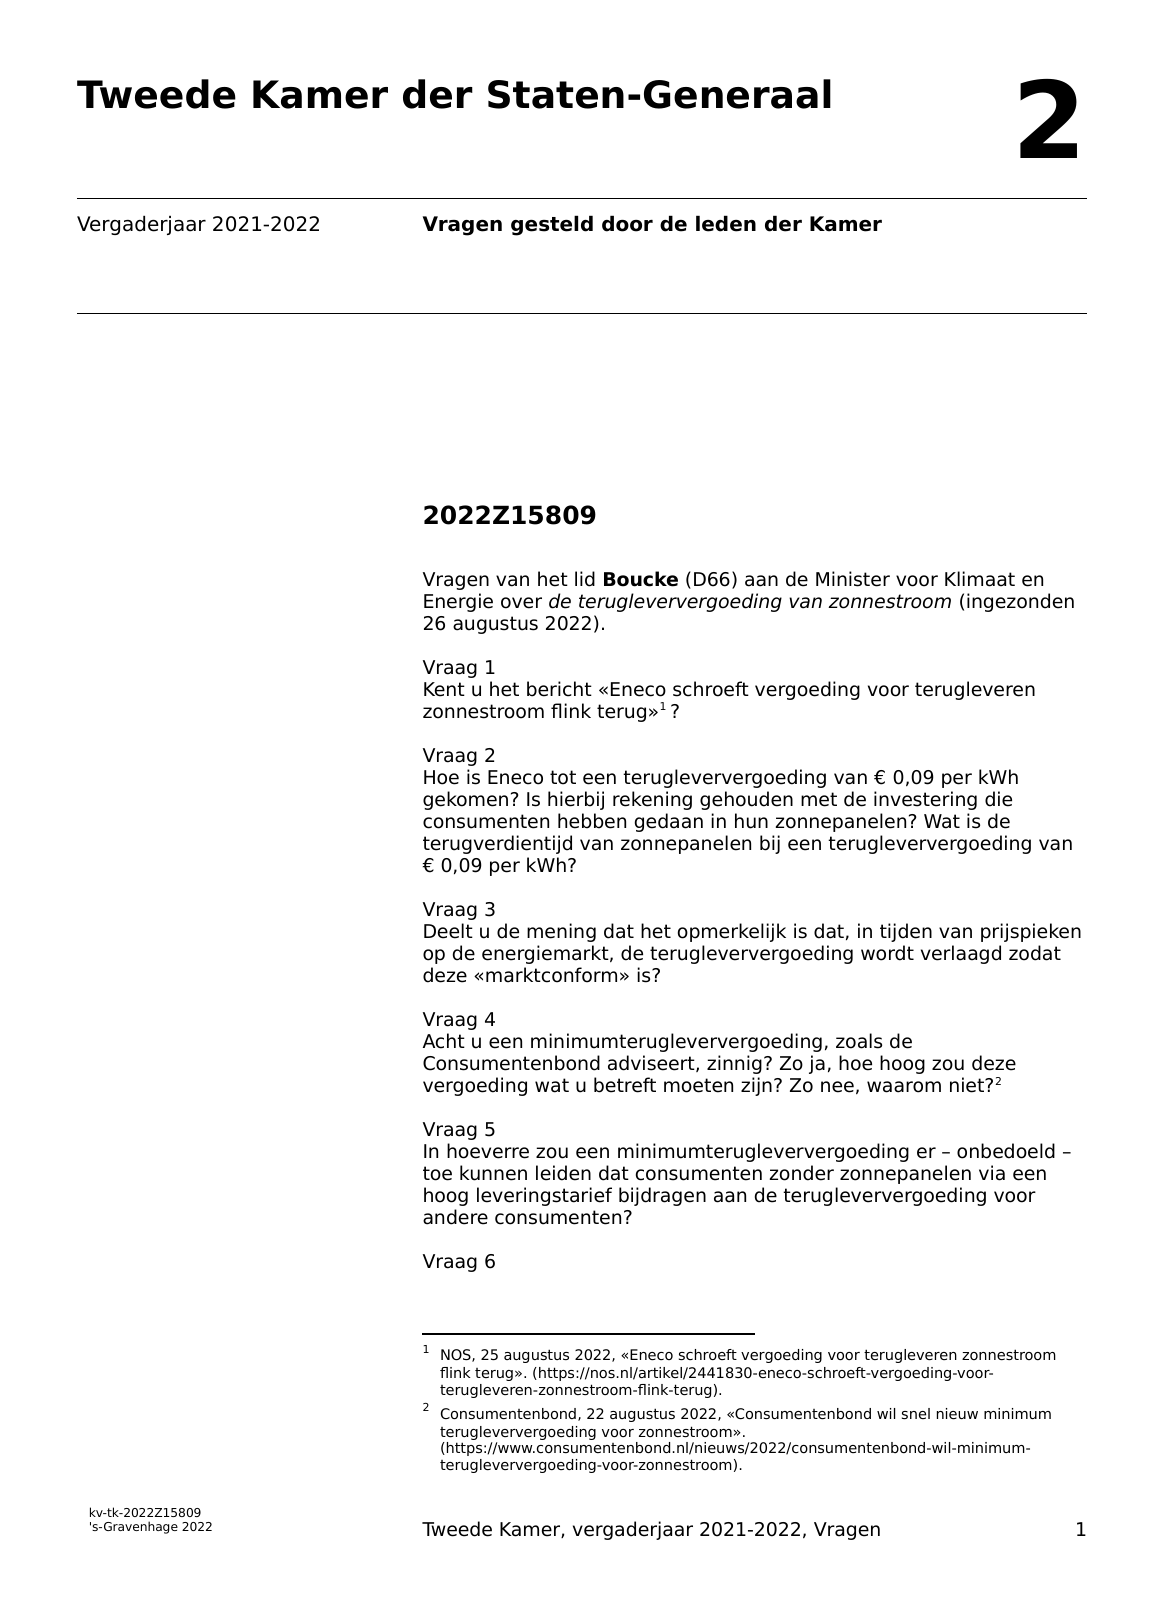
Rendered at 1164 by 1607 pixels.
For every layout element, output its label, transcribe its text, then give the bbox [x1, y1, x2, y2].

text Consumentenbond, 22 augustus 2022, «Consumentenbond wil snel nieuw minimum terugleververgoeding voor zonnestroom». (https://www.consumentenbond.nl/nieuws/2022/consumentenbond-wil-minimum-terugleververgoeding-voor-zonnestroom). [422, 1402, 1087, 1474]
table_cell Vragen gesteld door de leden der Kamer [422, 199, 1087, 313]
text NOS, 25 augustus 2022, «Eneco schroeft vergoeding voor terugleveren zonnestroom flink terug». (https://nos.nl/artikel/2441830-eneco-schroeft-vergoeding-voor-terugleveren-zonnestroom-flink-terug). [422, 1343, 1087, 1399]
text Vraag 2 [422, 745, 1087, 767]
text Hoe is Eneco tot een terugleververgoeding van € 0,09 per kWh gekomen? Is hierbij rekening gehouden met de investering die consumenten hebben gedaan in hun zonnepanelen? Wat is de terugverdientijd van zonnepanelen bij een terugleververgoeding van € 0,09 per kWh? [422, 767, 1087, 877]
text In hoeverre zou een minimumterugleververgoeding er – onbedoeld – toe kunnen leiden dat consumenten zonder zonnepanelen via een hoog leveringstarief bijdragen aan de terugleververgoeding voor andere consumenten? [422, 1141, 1087, 1229]
text Kent u het bericht «Eneco schroeft vergoeding voor terugleveren zonnestroom flink terug»? [422, 679, 1087, 723]
text Vraag 1 [422, 657, 1087, 679]
text 's-Gravenhage 2022 [88, 1520, 323, 1534]
text 2022Z15809 [422, 501, 1087, 531]
table_header Tweede Kamer der Staten-Generaal [77, 59, 886, 198]
text kv-tk-2022Z15809 [88, 1506, 323, 1520]
text Vragen van het lid Boucke (D66) aan de Minister voor Klimaat en Energie over de terugleververgoeding van zonnestroom (ingezonden 26 augustus 2022). [422, 569, 1087, 635]
text Deelt u de mening dat het opmerkelijk is dat, in tijden van prijspieken op de energiemarkt, de terugleververgoeding wordt verlaagd zodat deze «marktconform» is? [422, 921, 1087, 987]
text Vraag 4 [422, 1009, 1087, 1031]
text Vraag 5 [422, 1119, 1087, 1141]
table_cell Vergaderjaar 2021-2022 [77, 199, 422, 313]
text Vraag 6 [422, 1251, 1087, 1273]
text Acht u een minimumterugleververgoeding, zoals de Consumentenbond adviseert, zinnig? Zo ja, hoe hoog zou deze vergoeding wat u betreft moeten zijn? Zo nee, waarom niet? [422, 1031, 1087, 1097]
text Vraag 3 [422, 899, 1087, 921]
table_header 2 [886, 59, 1087, 198]
